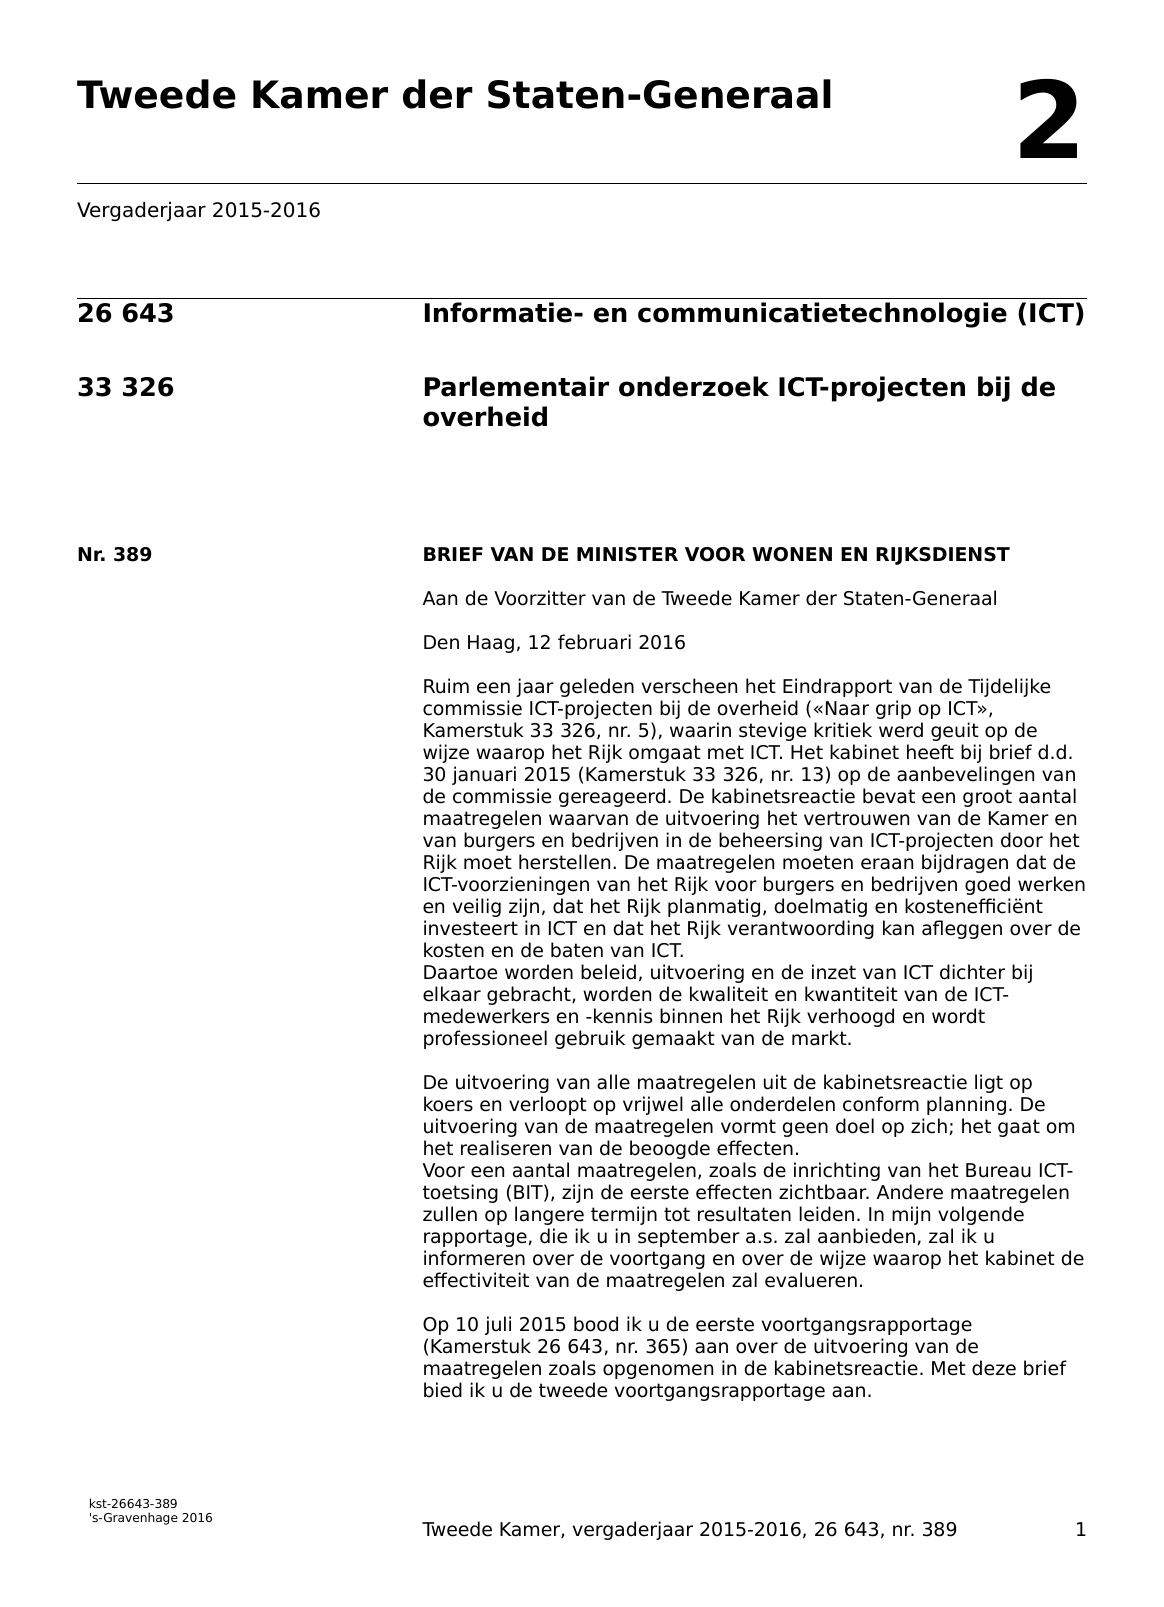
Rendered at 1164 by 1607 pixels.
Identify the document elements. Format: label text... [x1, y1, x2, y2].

table_cell Vergaderjaar 2015-2016 [77, 184, 1087, 298]
text Op 10 juli 2015 bood ik u de eerste voortgangsrapportage (Kamerstuk 26 643, nr. 365) aan over de uitvoering van de maatregelen zoals opgenomen in de kabinetsreactie. Met deze brief bied ik u de tweede voortgangsrapportage aan. [422, 1314, 1087, 1402]
subtitle 26 643 Informatie- en communicatietechnologie (ICT) [77, 299, 1087, 329]
text De uitvoering van alle maatregelen uit de kabinetsreactie ligt op koers en verloopt op vrijwel alle onderdelen conform planning. De uitvoering van de maatregelen vormt geen doel op zich; het gaat om het realiseren van de beoogde effecten. [422, 1072, 1087, 1160]
text Den Haag, 12 februari 2016 [422, 632, 1087, 654]
table_header Tweede Kamer der Staten-Generaal [77, 59, 886, 183]
text Voor een aantal maatregelen, zoals de inrichting van het Bureau ICT-toetsing (BIT), zijn de eerste effecten zichtbaar. Andere maatregelen zullen op langere termijn tot resultaten leiden. In mijn volgende rapportage, die ik u in september a.s. zal aanbieden, zal ik u informeren over de voortgang en over de wijze waarop het kabinet de effectiviteit van de maatregelen zal evalueren. [422, 1160, 1087, 1292]
text Aan de Voorzitter van de Tweede Kamer der Staten-Generaal [422, 588, 1087, 609]
text Ruim een jaar geleden verscheen het Eindrapport van de Tijdelijke commissie ICT-projecten bij de overheid («Naar grip op ICT», Kamerstuk 33 326, nr. 5), waarin stevige kritiek werd geuit op de wijze waarop het Rijk omgaat met ICT. Het kabinet heeft bij brief d.d. 30 januari 2015 (Kamerstuk 33 326, nr. 13) op de aanbevelingen van de commissie gereageerd. De kabinetsreactie bevat een groot aantal maatregelen waarvan de uitvoering het vertrouwen van de Kamer en van burgers en bedrijven in de beheersing van ICT-projecten door het Rijk moet herstellen. De maatregelen moeten eraan bijdragen dat de ICT-voorzieningen van het Rijk voor burgers en bedrijven goed werken en veilig zijn, dat het Rijk planmatig, doelmatig en kostenefficiënt investeert in ICT en dat het Rijk verantwoording kan afleggen over de kosten en de baten van ICT. [422, 676, 1087, 962]
table_header 2 [886, 59, 1087, 183]
text 's-Gravenhage 2016 [88, 1511, 323, 1525]
subtitle 33 326 Parlementair onderzoek ICT-projecten bij de overheid [77, 373, 1087, 432]
text Daartoe worden beleid, uitvoering en de inzet van ICT dichter bij elkaar gebracht, worden de kwaliteit en kwantiteit van de ICT-medewerkers en -kennis binnen het Rijk verhoogd en wordt professioneel gebruik gemaakt van de markt. [422, 962, 1087, 1049]
text kst-26643-389 [88, 1497, 323, 1511]
subtitle Nr. 389 BRIEF VAN DE MINISTER VOOR WONEN EN RIJKSDIENST [77, 543, 1087, 565]
